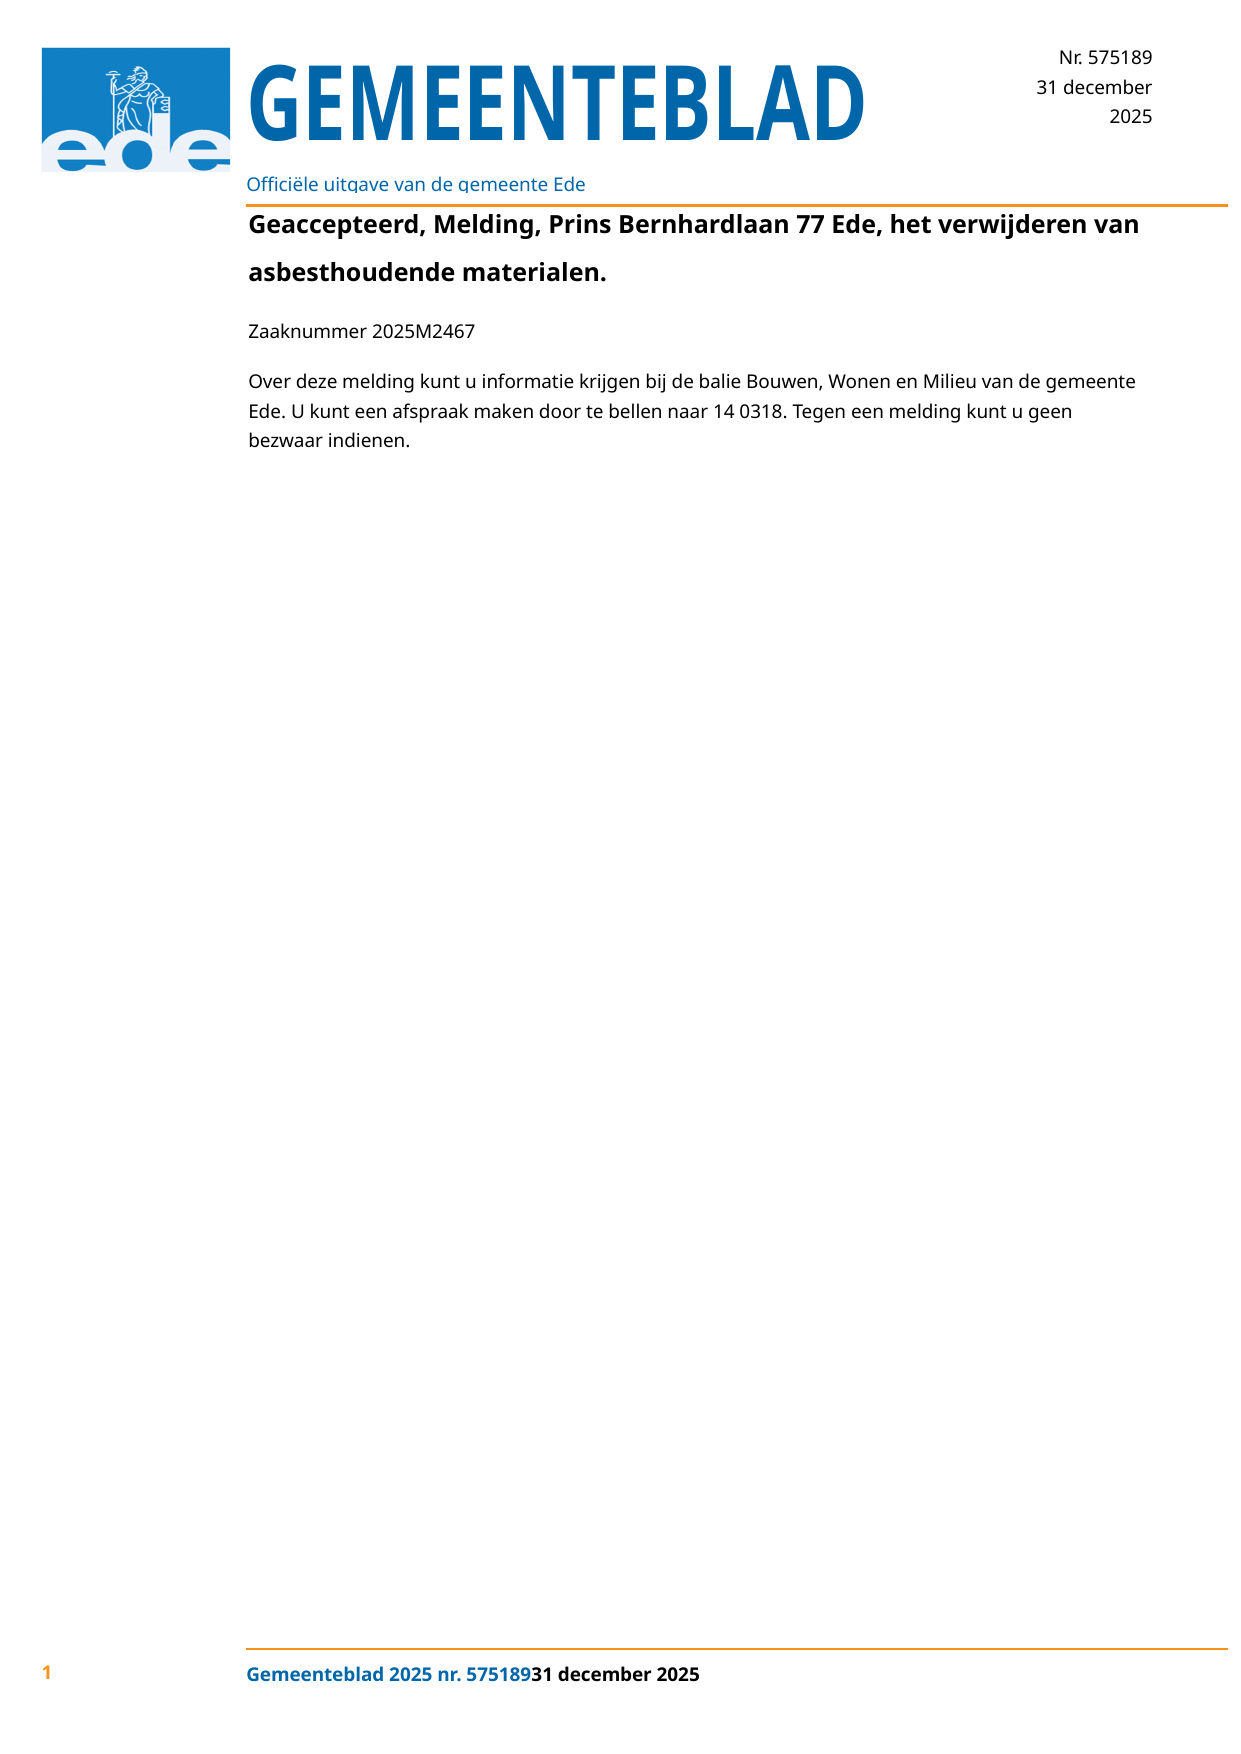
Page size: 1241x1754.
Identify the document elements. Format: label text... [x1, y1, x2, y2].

text Over deze melding kunt u informatie krijgen bij de balie Bouwen, Wonen en Milieu van de gemeente Ede. U kunt een afspraak maken door te bellen naar 14 0318. Tegen een melding kunt u geen bezwaar indienen. [248, 368, 1152, 453]
picture [41, 47, 231, 172]
text Geaccepteerd, Melding, Prins Bernhardlaan 77 Ede, het verwijderen van asbesthoudende materialen. [248, 207, 1152, 288]
text Zaaknummer 2025M2467 [248, 318, 1152, 344]
